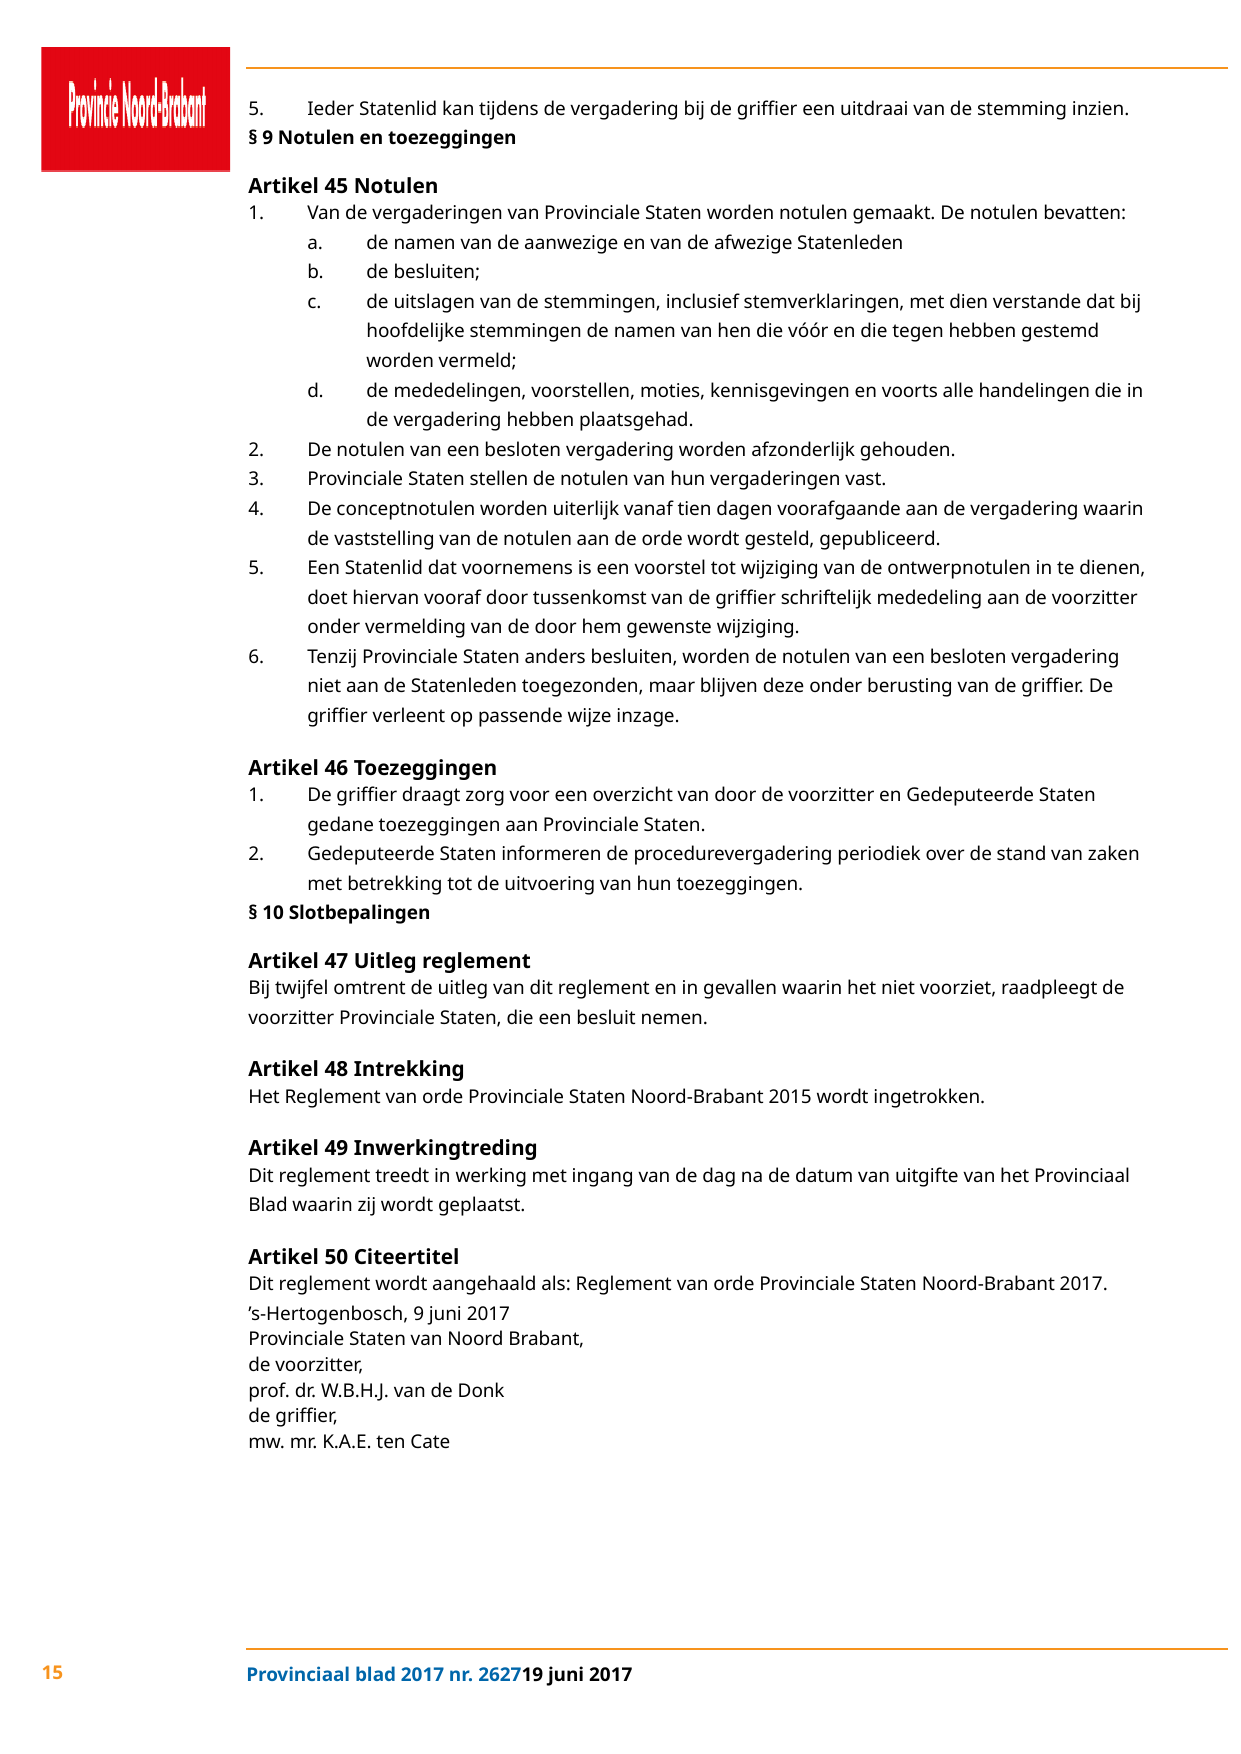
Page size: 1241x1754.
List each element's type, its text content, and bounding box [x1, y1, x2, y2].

list Provinciale Staten stellen de notulen van hun vergaderingen vast. [248, 466, 1152, 491]
list de besluiten; [307, 258, 1152, 284]
text Artikel 46 Toezeggingen [248, 753, 1152, 781]
text Artikel 48 Intrekking [248, 1054, 1152, 1083]
text de griffier, [248, 1403, 1152, 1428]
text Provinciale Staten van Noord Brabant, [248, 1326, 1152, 1351]
list De notulen van een besloten vergadering worden afzonderlijk gehouden. [248, 436, 1152, 462]
list Ieder Statenlid kan tijdens de vergadering bij de griffier een uitdraai van de stemming inzien. [248, 95, 1152, 121]
text prof. dr. W.B.H.J. van de Donk [248, 1377, 1152, 1403]
text Artikel 49 Inwerkingtreding [248, 1133, 1152, 1162]
list Van de vergaderingen van Provinciale Staten worden notulen gemaakt. De notulen bevatten: [248, 199, 1152, 225]
list Gedeputeerde Staten informeren de procedurevergadering periodiek over de stand van zaken met betrekking tot de uitvoering van hun toezeggingen. [248, 840, 1152, 896]
text Artikel 45 Notulen [248, 171, 1152, 199]
text ’s-Hertogenbosch, 9 juni 2017 [248, 1300, 1152, 1326]
picture [41, 47, 231, 172]
text Dit reglement wordt aangehaald als: Reglement van orde Provinciale Staten Noord-Brabant 2017. [248, 1270, 1152, 1296]
text § 10 Slotbepalingen [248, 899, 1152, 925]
text Het Reglement van orde Provinciale Staten Noord-Brabant 2015 wordt ingetrokken. [248, 1083, 1152, 1109]
list de namen van de aanwezige en van de afwezige Statenleden [307, 229, 1152, 255]
text Artikel 47 Uitleg reglement [248, 946, 1152, 974]
list De griffier draagt zorg voor een overzicht van door de voorzitter en Gedeputeerde Staten gedane toezeggingen aan Provinciale Staten. [248, 781, 1152, 836]
list de uitslagen van de stemmingen, inclusief stemverklaringen, met dien verstande dat bij hoofdelijke stemmingen de namen van hen die vóór en die tegen hebben gestemd worden vermeld; [307, 288, 1152, 373]
list Een Statenlid dat voornemens is een voorstel tot wijziging van de ontwerpnotulen in te dienen, doet hiervan vooraf door tussenkomst van de griffier schriftelijk mededeling aan de voorzitter onder vermelding van de door hem gewenste wijziging. [248, 554, 1152, 639]
list de mededelingen, voorstellen, moties, kennisgevingen en voorts alle handelingen die in de vergadering hebben plaatsgehad. [307, 377, 1152, 432]
list Tenzij Provinciale Staten anders besluiten, worden de notulen van een besloten vergadering niet aan de Statenleden toegezonden, maar blijven deze onder berusting van de griffier. De griffier verleent op passende wijze inzage. [248, 643, 1152, 728]
text Artikel 50 Citeertitel [248, 1242, 1152, 1270]
list De conceptnotulen worden uiterlijk vanaf tien dagen voorafgaande aan de vergadering waarin de vaststelling van de notulen aan de orde wordt gesteld, gepubliceerd. [248, 495, 1152, 551]
text § 9 Notulen en toezeggingen [248, 124, 1152, 150]
text Dit reglement treedt in werking met ingang van de dag na de datum van uitgifte van het Provinciaal Blad waarin zij wordt geplaatst. [248, 1162, 1152, 1217]
text de voorzitter, [248, 1351, 1152, 1377]
text mw. mr. K.A.E. ten Cate [248, 1428, 1152, 1454]
text Bij twijfel omtrent de uitleg van dit reglement en in gevallen waarin het niet voorziet, raadpleegt de voorzitter Provinciale Staten, die een besluit nemen. [248, 974, 1152, 1030]
